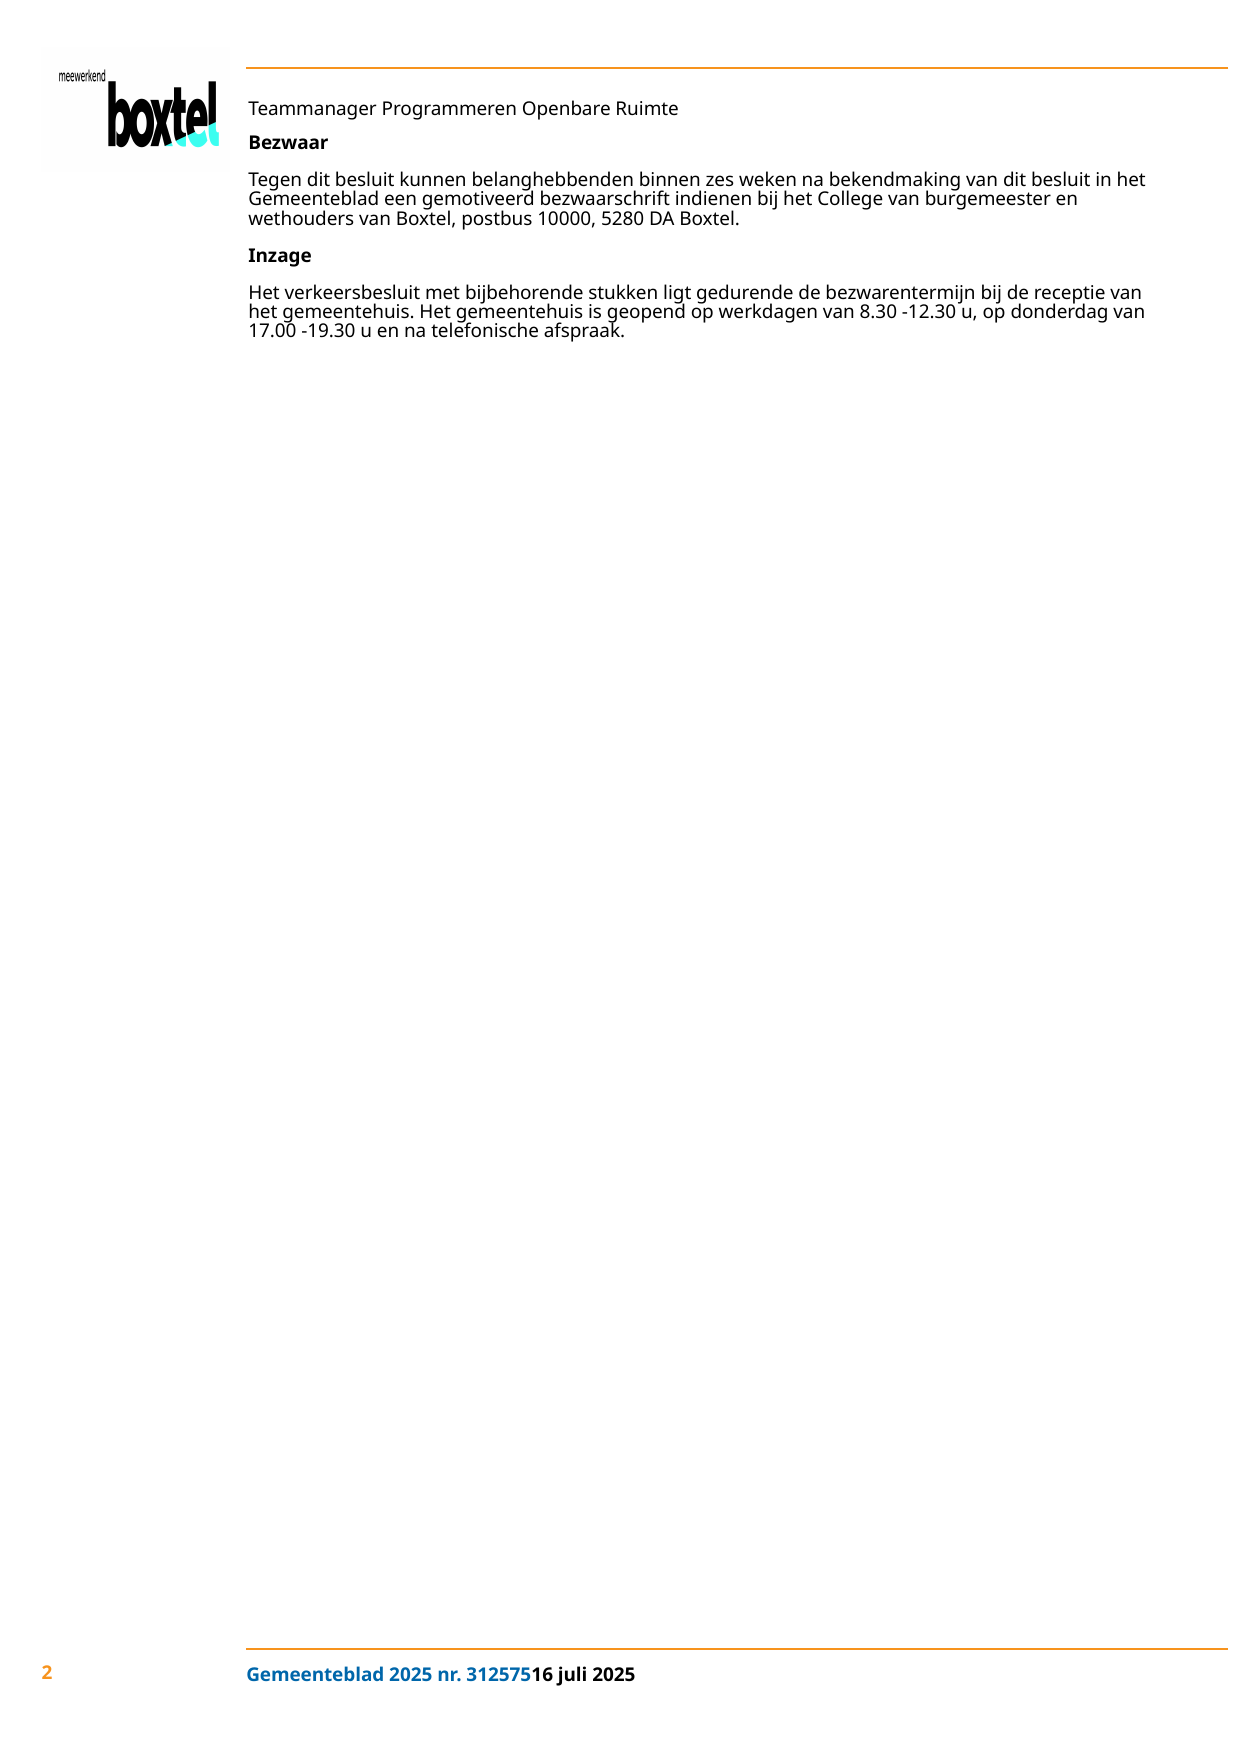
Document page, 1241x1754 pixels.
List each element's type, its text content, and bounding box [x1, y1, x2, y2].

text Teammanager Programmeren Openbare Ruimte [248, 95, 1152, 121]
text Het verkeersbesluit met bijbehorende stukken ligt gedurende de bezwarentermijn bij de receptie van het gemeentehuis. Het gemeentehuis is geopend op werkdagen van 8.30 -12.30 u, op donderdag van 17.00 -19.30 u en na telefonische afspraak. [248, 284, 1152, 341]
text Inzage [248, 247, 1152, 266]
picture [41, 47, 231, 172]
text Tegen dit besluit kunnen belanghebbenden binnen zes weken na bekendmaking van dit besluit in het Gemeenteblad een gemotiveerd bezwaarschrift indienen bij het College van burgemeester en wethouders van Boxtel, postbus 10000, 5280 DA Boxtel. [248, 171, 1152, 229]
text Bezwaar [248, 134, 1152, 153]
